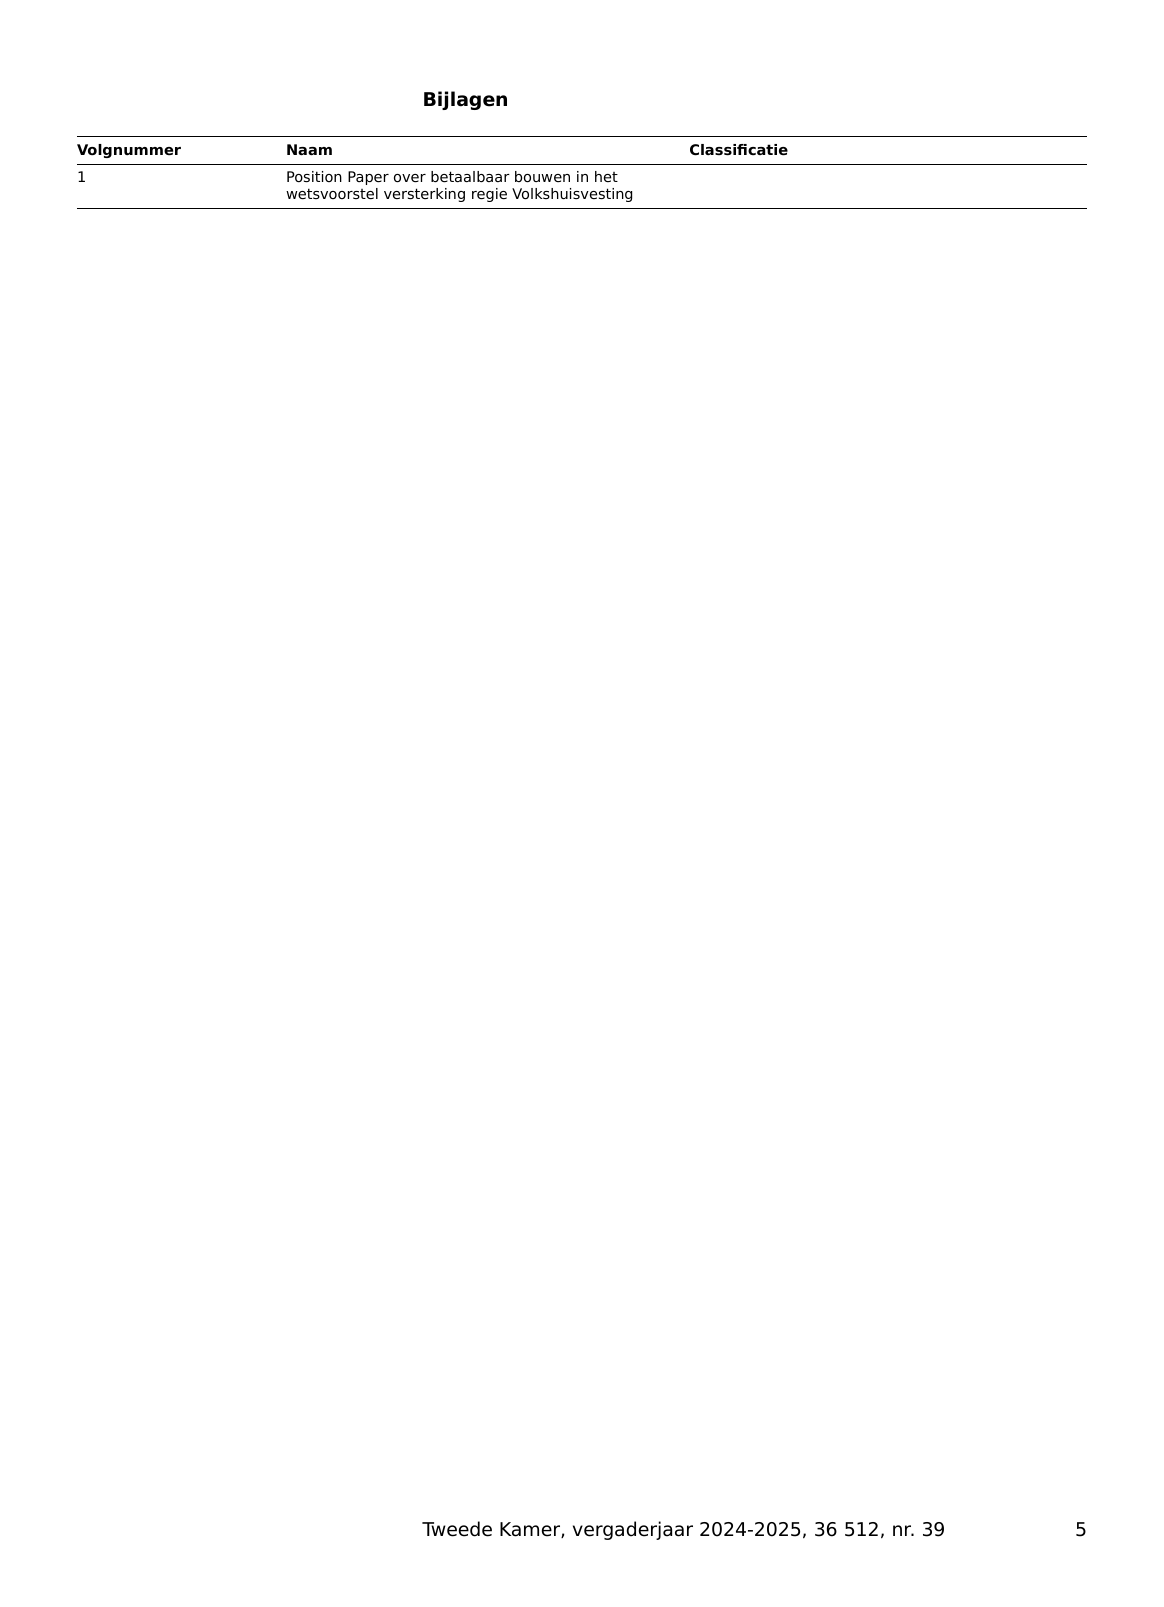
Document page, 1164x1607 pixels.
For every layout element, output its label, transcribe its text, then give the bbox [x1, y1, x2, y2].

table_header Classificatie [683, 137, 1087, 163]
table_header Naam [280, 137, 683, 163]
table_cell [683, 165, 1087, 208]
table_cell 1 [77, 165, 280, 208]
table_cell Position Paper over betaalbaar bouwen in het wetsvoorstel versterking regie Volkshuisvesting [280, 165, 683, 208]
table_header Volgnummer [77, 137, 280, 163]
subtitle Bijlagen [77, 89, 1087, 111]
